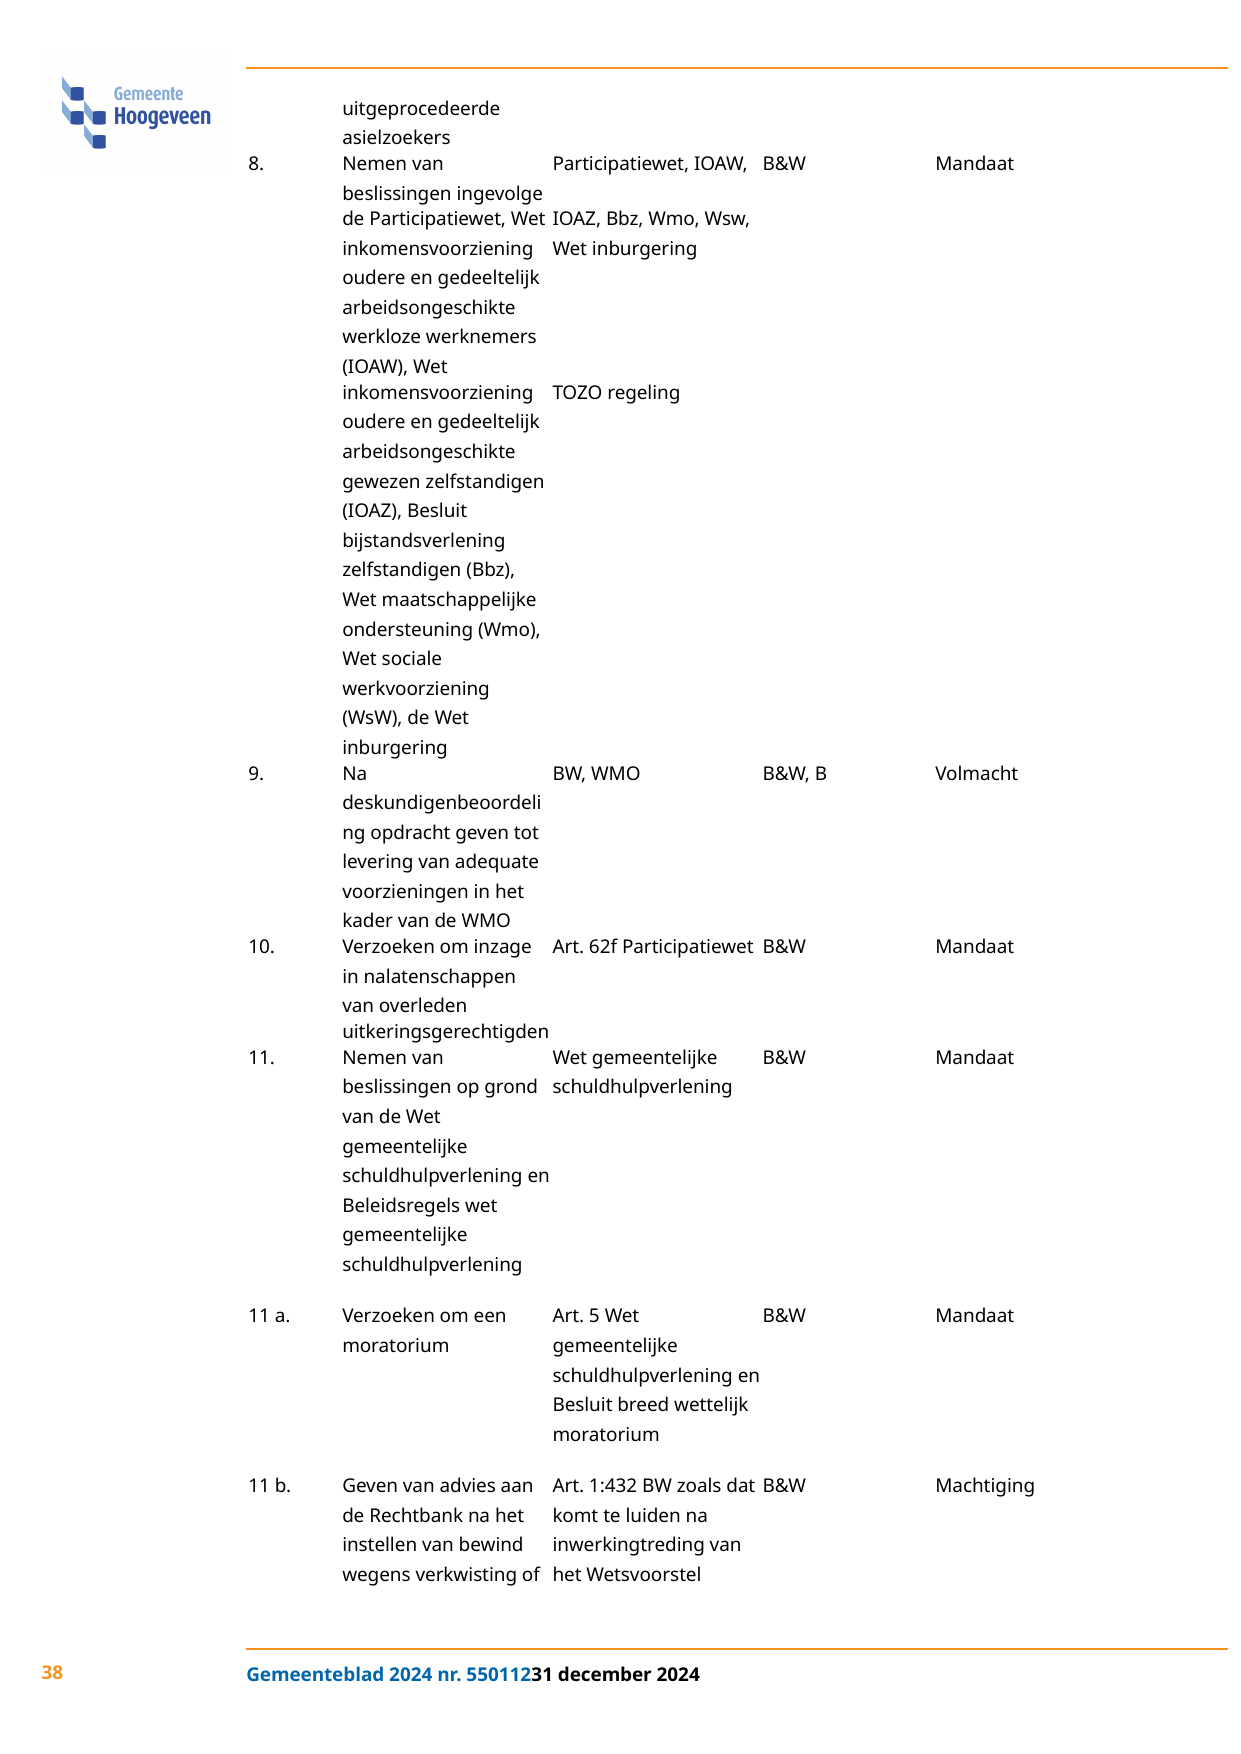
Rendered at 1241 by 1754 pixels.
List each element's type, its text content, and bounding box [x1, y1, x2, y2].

table_cell [1079, 205, 1152, 379]
table_cell inkomensvoorziening oudere en gedeeltelijk arbeidsongeschikte gewezen zelfstandigen (IOAZ), Besluit bijstandsverlening zelfstandigen (Bbz), Wet maatschappelijke ondersteuning (Wmo), Wet sociale werkvoorziening (WsW), de Wet inburgering [342, 379, 552, 760]
picture [41, 47, 231, 172]
table_cell [763, 379, 935, 760]
table_cell Art. 62f Participatiewet [552, 934, 762, 1018]
table_cell Na deskundigenbeoordeling opdracht geven tot levering van adequate voorzieningen in het kader van de WMO [342, 760, 552, 933]
table_cell uitkeringsgerechtigden [342, 1018, 552, 1044]
table_cell Wet gemeentelijke schuldhulpverlening [552, 1044, 762, 1277]
table_cell [763, 205, 935, 379]
table_cell [1079, 1473, 1152, 1587]
table_cell [552, 1018, 762, 1044]
table_cell Verzoeken om een moratorium [342, 1303, 552, 1447]
table_cell Mandaat [935, 1044, 1079, 1277]
table_cell [763, 1277, 935, 1303]
table_cell [1079, 1277, 1152, 1303]
table_cell Art. 1:432 BW zoals dat komt te luiden na inwerkingtreding van het Wetsvoorstel [552, 1473, 762, 1587]
table_cell de Participatiewet, Wet inkomensvoorziening oudere en gedeeltelijk arbeidsongeschikte werkloze werknemers (IOAW), Wet [342, 205, 552, 379]
table_cell [763, 1447, 935, 1472]
table_cell [935, 379, 1079, 760]
table_cell [1079, 95, 1152, 150]
table_cell Machtiging [935, 1473, 1079, 1587]
table_cell [1079, 379, 1152, 760]
table_cell Nemen van beslissingen ingevolge [342, 150, 552, 205]
table_cell 11 a. [248, 1303, 342, 1447]
table_cell IOAZ, Bbz, Wmo, Wsw, Wet inburgering [552, 205, 762, 379]
table_cell [1079, 934, 1152, 1018]
table_cell [342, 1277, 552, 1303]
table_cell [248, 1447, 342, 1472]
table_cell 8. [248, 150, 342, 205]
table_cell BW, WMO [552, 760, 762, 933]
table_cell 9. [248, 760, 342, 933]
table_cell [935, 1277, 1079, 1303]
table_cell [935, 95, 1079, 150]
table_cell B&W [763, 934, 935, 1018]
table_cell 11. [248, 1044, 342, 1277]
table_cell [552, 1447, 762, 1472]
table_cell [1079, 150, 1152, 205]
table_cell [935, 1447, 1079, 1472]
table_cell [248, 205, 342, 379]
table_cell Nemen van beslissingen op grond van de Wet gemeentelijke schuldhulpverlening en Beleidsregels wet gemeentelijke schuldhulpverlening [342, 1044, 552, 1277]
table_cell Mandaat [935, 934, 1079, 1018]
table_cell TOZO regeling [552, 379, 762, 760]
table_cell Participatiewet, IOAW, [552, 150, 762, 205]
table_cell [1079, 1018, 1152, 1044]
table_cell [342, 1447, 552, 1472]
table_cell [1079, 1447, 1152, 1472]
table_cell [763, 1018, 935, 1044]
table_cell Volmacht [935, 760, 1079, 933]
table_cell uitgeprocedeerde asielzoekers [342, 95, 552, 150]
table_cell B&W, B [763, 760, 935, 933]
table_cell [935, 1018, 1079, 1044]
table_cell [248, 95, 342, 150]
table_cell [1079, 1303, 1152, 1447]
table_cell B&W [763, 150, 935, 205]
table_cell [248, 379, 342, 760]
table_cell B&W [763, 1044, 935, 1277]
table_cell [1079, 760, 1152, 933]
table_cell Mandaat [935, 150, 1079, 205]
table_cell [763, 95, 935, 150]
table_cell Verzoeken om inzage in nalatenschappen van overleden [342, 934, 552, 1018]
table_cell B&W [763, 1473, 935, 1587]
table_cell B&W [763, 1303, 935, 1447]
table_cell 10. [248, 934, 342, 1018]
table_cell 11 b. [248, 1473, 342, 1587]
table_cell [552, 1277, 762, 1303]
table_cell Art. 5 Wet gemeentelijke schuldhulpverlening en Besluit breed wettelijk moratorium [552, 1303, 762, 1447]
table_cell Geven van advies aan de Rechtbank na het instellen van bewind wegens verkwisting of [342, 1473, 552, 1587]
table_cell [248, 1277, 342, 1303]
table_cell [1079, 1044, 1152, 1277]
table_cell Mandaat [935, 1303, 1079, 1447]
table_cell [552, 95, 762, 150]
table_cell [935, 205, 1079, 379]
table_cell [248, 1018, 342, 1044]
